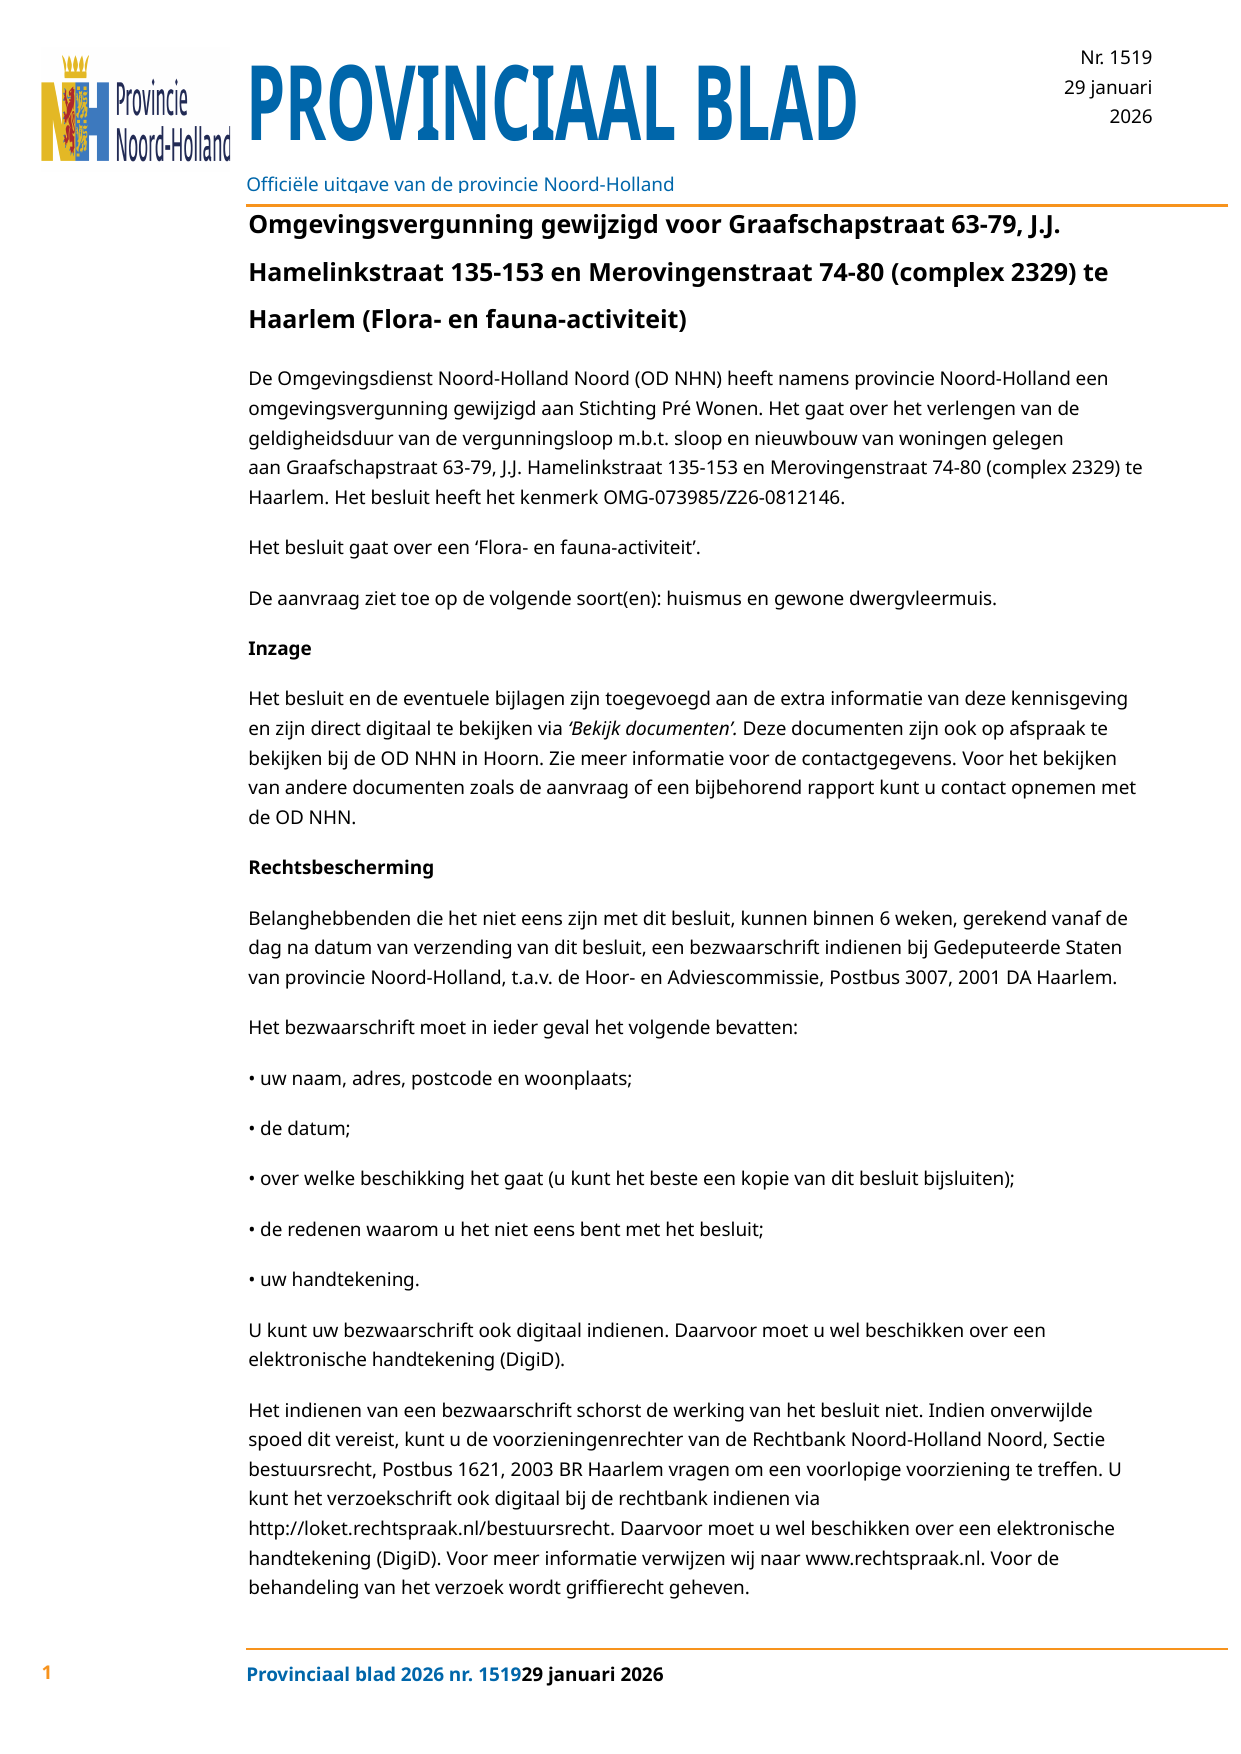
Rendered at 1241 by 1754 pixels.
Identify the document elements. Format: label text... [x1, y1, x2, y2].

text De Omgevingsdienst Noord-Holland Noord (OD NHN) heeft namens provincie Noord-Holland een omgevingsvergunning gewijzigd aan Stichting Pré Wonen. Het gaat over het verlengen van de geldigheidsduur van de vergunningsloop m.b.t. sloop en nieuwbouw van woningen gelegen aan Graafschapstraat 63-79, J.J. Hamelinkstraat 135-153 en Merovingenstraat 74-80 (complex 2329) te Haarlem. Het besluit heeft het kenmerk OMG-073985/Z26-0812146. [248, 366, 1152, 509]
text Het besluit gaat over een ‘Flora- en fauna-activiteit’. [248, 534, 1152, 560]
text Het indienen van een bezwaarschrift schorst de werking van het besluit niet. Indien onverwijlde spoed dit vereist, kunt u de voorzieningenrechter van de Rechtbank Noord-Holland Noord, Sectie bestuursrecht, Postbus 1621, 2003 BR Haarlem vragen om een voorlopige voorziening te treffen. U kunt het verzoekschrift ook digitaal bij de rechtbank indienen via http://loket.rechtspraak.nl/bestuursrecht. Daarvoor moet u wel beschikken over een elektronische handtekening (DigiD). Voor meer informatie verwijzen wij naar www.rechtspraak.nl. Voor de behandeling van het verzoek wordt griffierecht geheven. [248, 1397, 1152, 1600]
picture [41, 47, 231, 172]
text • over welke beschikking het gaat (u kunt het beste een kopie van dit besluit bijsluiten); [248, 1166, 1152, 1191]
text Belanghebbenden die het niet eens zijn met dit besluit, kunnen binnen 6 weken, gerekend vanaf de dag na datum van verzending van dit besluit, een bezwaarschrift indienen bij Gedeputeerde Staten van provincie Noord-Holland, t.a.v. de Hoor- en Adviescommissie, Postbus 3007, 2001 DA Haarlem. [248, 905, 1152, 989]
text • uw naam, adres, postcode en woonplaats; [248, 1065, 1152, 1090]
text U kunt uw bezwaarschrift ook digitaal indienen. Daarvoor moet u wel beschikken over een elektronische handtekening (DigiD). [248, 1317, 1152, 1372]
text Rechtsbescherming [248, 854, 1152, 880]
text • de redenen waarom u het niet eens bent met het besluit; [248, 1216, 1152, 1242]
text • de datum; [248, 1115, 1152, 1141]
text Het besluit en de eventuele bijlagen zijn toegevoegd aan de extra informatie van deze kennisgeving en zijn direct digitaal te bekijken via ‘Bekijk documenten’. Deze documenten zijn ook op afspraak te bekijken bij de OD NHN in Hoorn. Zie meer informatie voor de contactgegevens. Voor het bekijken van andere documenten zoals de aanvraag of een bijbehorend rapport kunt u contact opnemen met de OD NHN. [248, 686, 1152, 829]
text Het bezwaarschrift moet in ieder geval het volgende bevatten: [248, 1014, 1152, 1040]
text De aanvraag ziet toe op de volgende soort(en): huismus en gewone dwergvleermuis. [248, 585, 1152, 610]
text Inzage [248, 635, 1152, 661]
text • uw handtekening. [248, 1266, 1152, 1292]
text Omgevingsvergunning gewijzigd voor Graafschapstraat 63-79, J.J. Hamelinkstraat 135-153 en Merovingenstraat 74-80 (complex 2329) te Haarlem (Flora- en fauna-activiteit) [248, 207, 1152, 336]
